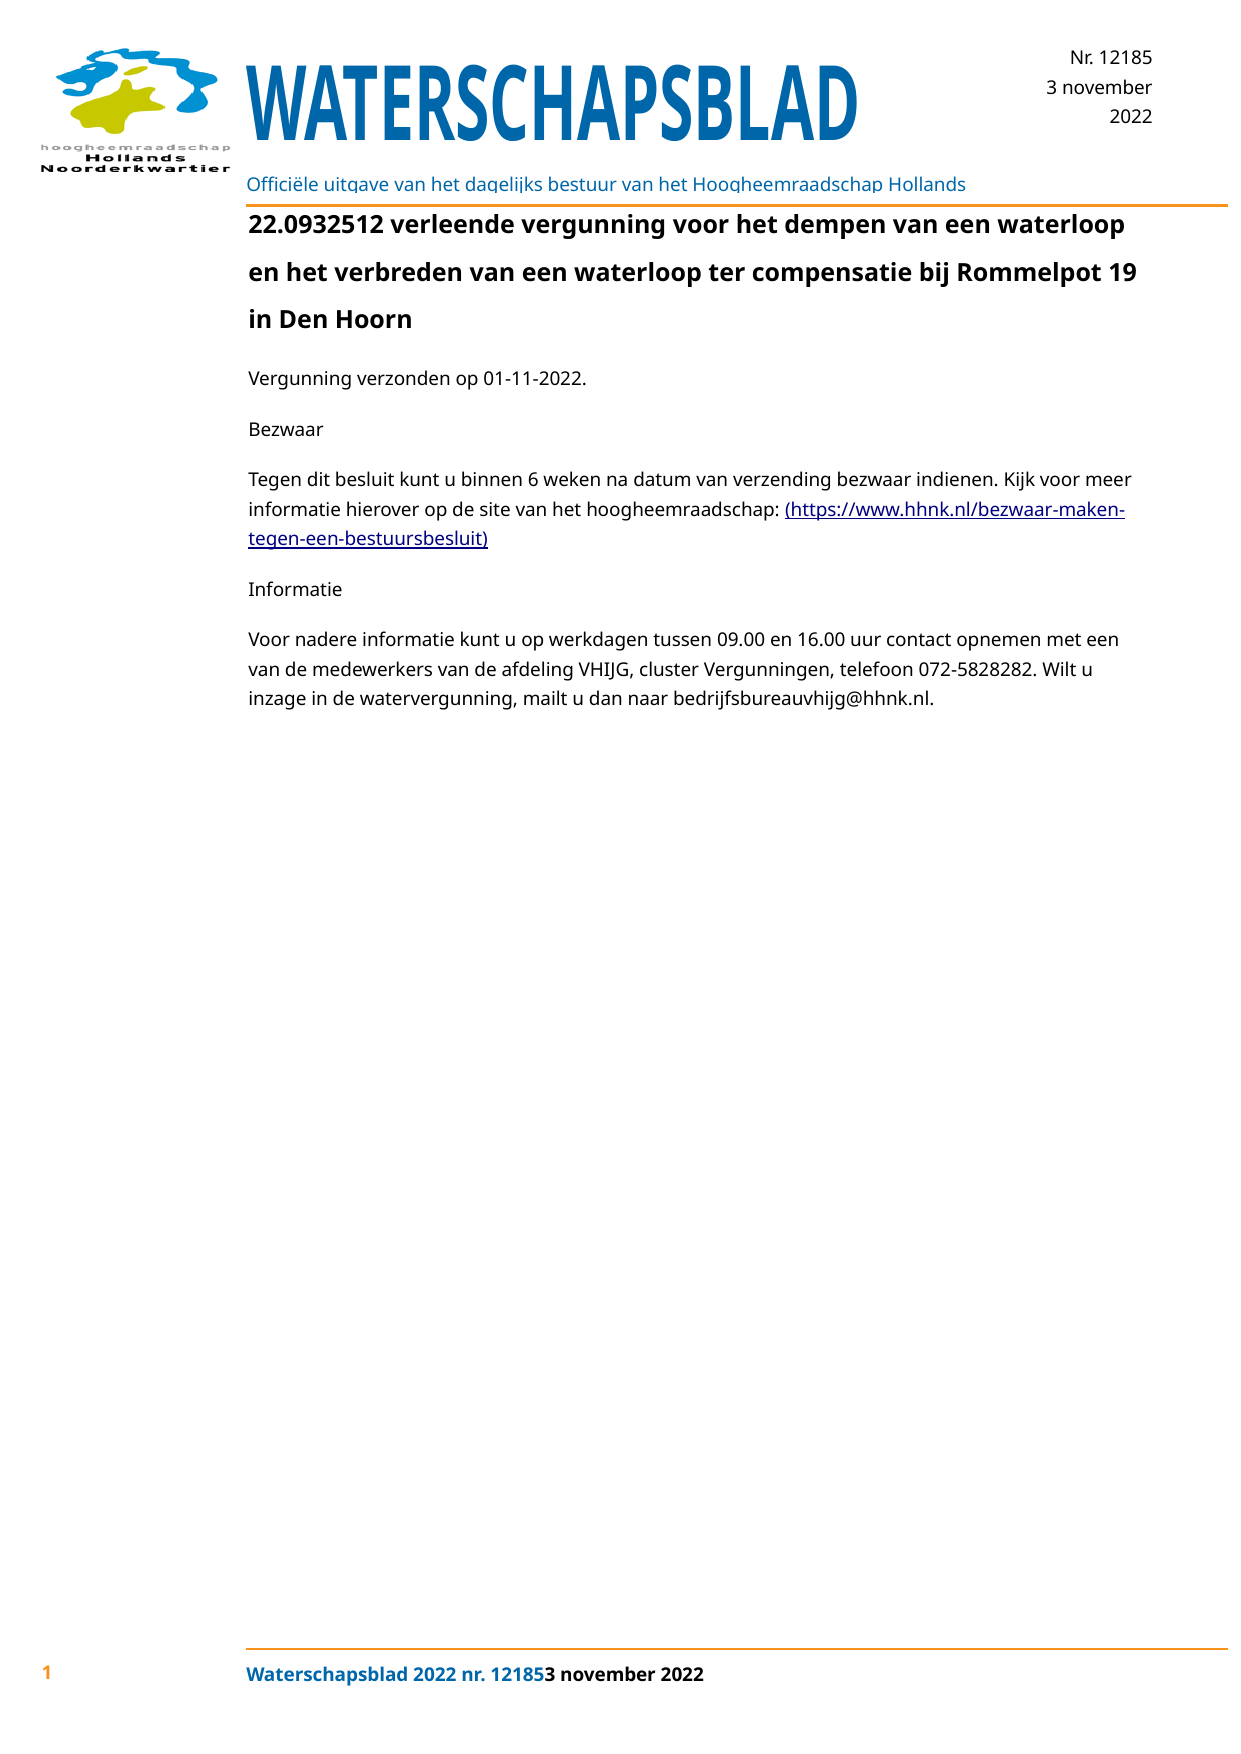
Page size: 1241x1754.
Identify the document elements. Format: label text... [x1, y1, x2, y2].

text Informatie [248, 576, 1152, 602]
text Voor nadere informatie kunt u op werkdagen tussen 09.00 en 16.00 uur contact opnemen met een van de medewerkers van de afdeling VHIJG, cluster Vergunningen, telefoon 072-5828282. Wilt u inzage in de watervergunning, mailt u dan naar bedrijfsbureauvhijg@hhnk.nl. [248, 626, 1152, 711]
text Tegen dit besluit kunt u binnen 6 weken na datum van verzending bezwaar indienen. Kijk voor meer informatie hierover op de site van het hoogheemraadschap: (https://www.hhnk.nl/bezwaar-maken-tegen-een-bestuursbesluit) [248, 466, 1152, 551]
text 22.0932512 verleende vergunning voor het dempen van een waterloop en het verbreden van een waterloop ter compensatie bij Rommelpot 19 in Den Hoorn [248, 207, 1152, 336]
picture [41, 47, 231, 172]
text Vergunning verzonden op 01-11-2022. [248, 366, 1152, 391]
text Bezwaar [248, 416, 1152, 442]
